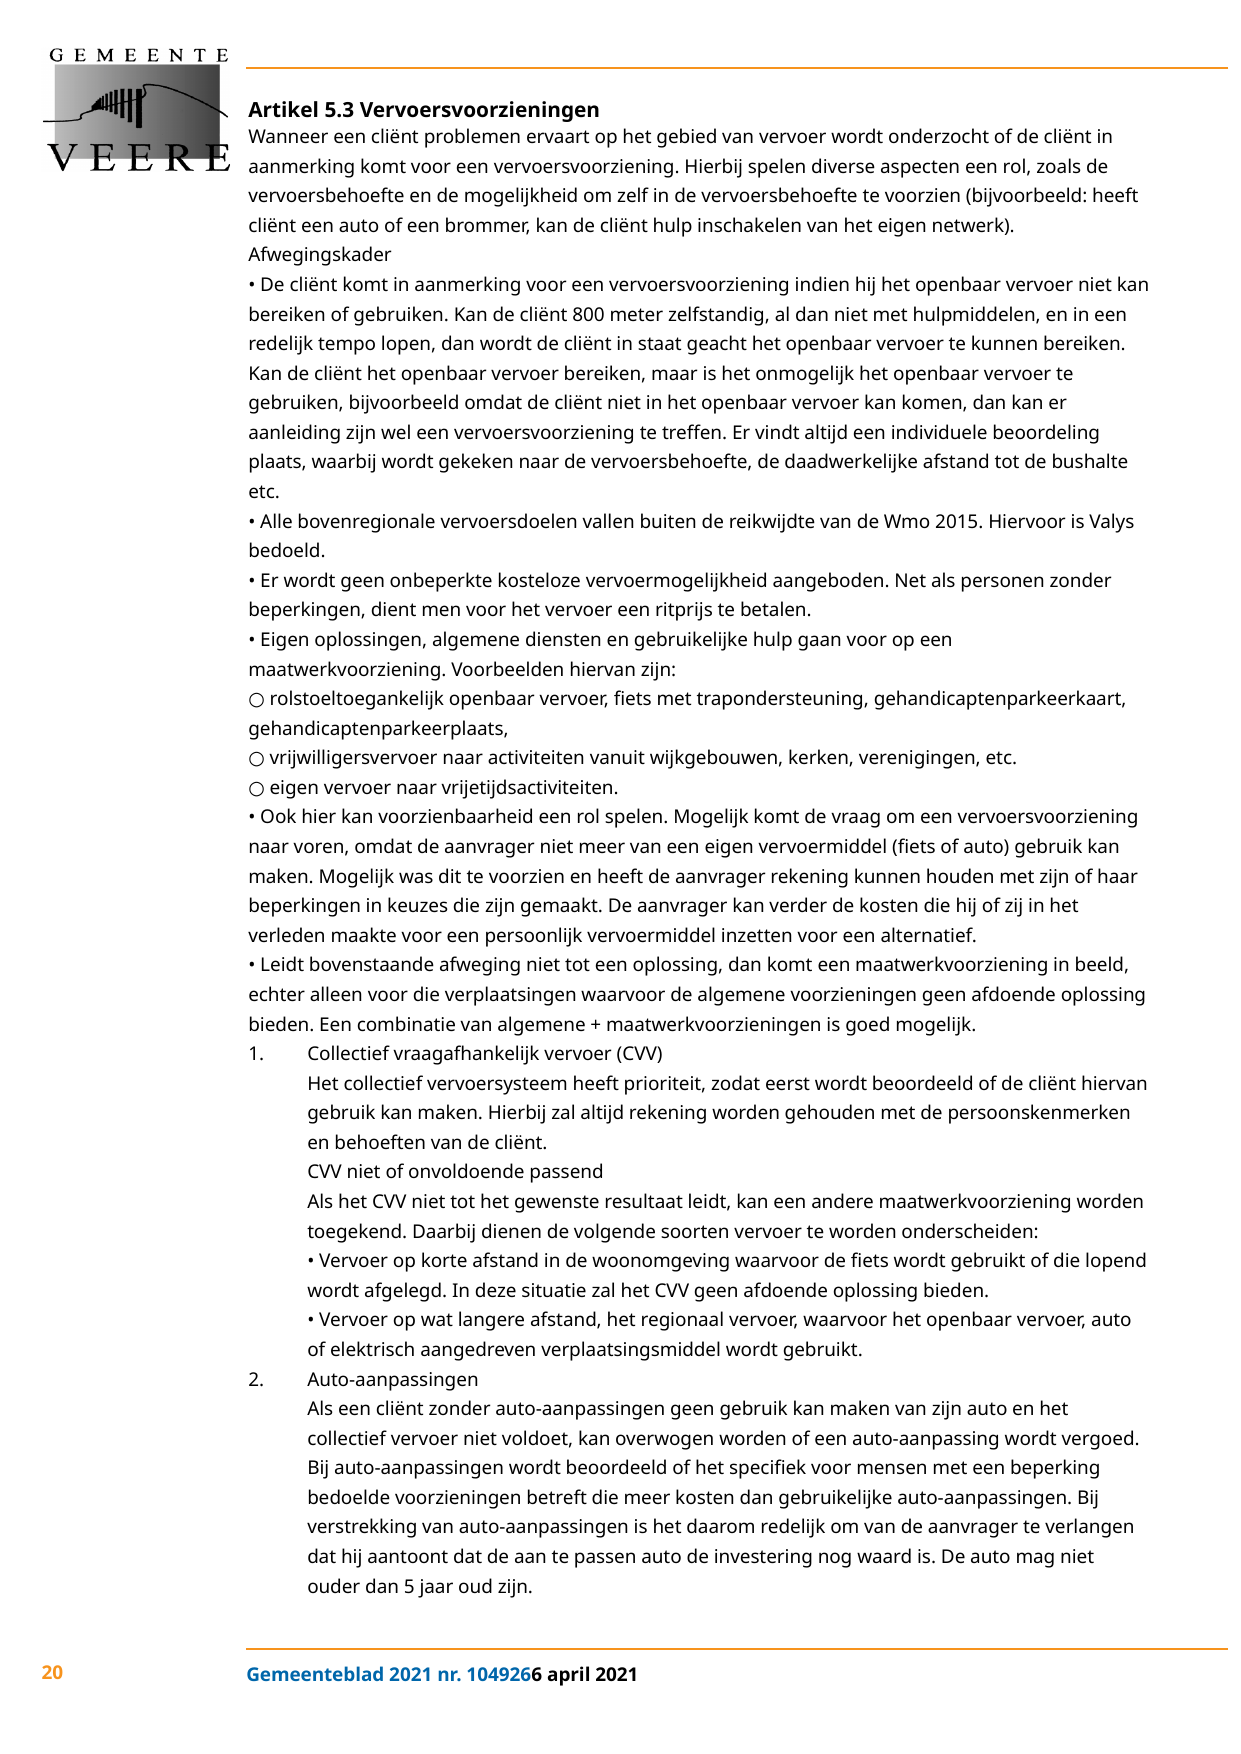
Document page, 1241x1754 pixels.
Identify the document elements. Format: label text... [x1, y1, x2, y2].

list CVV niet of onvoldoende passend [248, 1159, 1152, 1184]
list Als een cliënt zonder auto-aanpassingen geen gebruik kan maken van zijn auto en het collectief vervoer niet voldoet, kan overwogen worden of een auto-aanpassing wordt vergoed. Bij auto-aanpassingen wordt beoordeeld of het specifiek voor mensen met een beperking bedoelde voorzieningen betreft die meer kosten dan gebruikelijke auto-aanpassingen. Bij verstrekking van auto-aanpassingen is het daarom redelijk om van de aanvrager te verlangen dat hij aantoont dat de aan te passen auto de investering nog waard is. De auto mag niet ouder dan 5 jaar oud zijn. [248, 1395, 1152, 1598]
text ○ vrijwilligersvervoer naar activiteiten vanuit wijkgebouwen, kerken, verenigingen, etc. [248, 744, 1152, 770]
text • Ook hier kan voorzienbaarheid een rol spelen. Mogelijk komt de vraag om een vervoersvoorziening naar voren, omdat de aanvrager niet meer van een eigen vervoermiddel (fiets of auto) gebruik kan maken. Mogelijk was dit te voorzien en heeft de aanvrager rekening kunnen houden met zijn of haar beperkingen in keuzes die zijn gemaakt. De aanvrager kan verder de kosten die hij of zij in het verleden maakte voor een persoonlijk vervoermiddel inzetten voor een alternatief. [248, 804, 1152, 948]
text • De cliënt komt in aanmerking voor een vervoersvoorziening indien hij het openbaar vervoer niet kan bereiken of gebruiken. Kan de cliënt 800 meter zelfstandig, al dan niet met hulpmiddelen, en in een redelijk tempo lopen, dan wordt de cliënt in staat geacht het openbaar vervoer te kunnen bereiken. Kan de cliënt het openbaar vervoer bereiken, maar is het onmogelijk het openbaar vervoer te gebruiken, bijvoorbeeld omdat de cliënt niet in het openbaar vervoer kan komen, dan kan er aanleiding zijn wel een vervoersvoorziening te treffen. Er vindt altijd een individuele beoordeling plaats, waarbij wordt gekeken naar de vervoersbehoefte, de daadwerkelijke afstand tot de bushalte etc. [248, 271, 1152, 504]
text • Leidt bovenstaande afweging niet tot een oplossing, dan komt een maatwerkvoorziening in beeld, echter alleen voor die verplaatsingen waarvoor de algemene voorzieningen geen afdoende oplossing bieden. Een combinatie van algemene + maatwerkvoorzieningen is goed mogelijk. [248, 952, 1152, 1036]
list Als het CVV niet tot het gewenste resultaat leidt, kan een andere maatwerkvoorziening worden toegekend. Daarbij dienen de volgende soorten vervoer te worden onderscheiden: [248, 1188, 1152, 1243]
picture [41, 47, 231, 172]
text ○ rolstoeltoegankelijk openbaar vervoer, fiets met trapondersteuning, gehandicaptenparkeerkaart, gehandicaptenparkeerplaats, [248, 685, 1152, 741]
text • Alle bovenregionale vervoersdoelen vallen buiten de reikwijdte van de Wmo 2015. Hiervoor is Valys bedoeld. [248, 508, 1152, 563]
list Het collectief vervoersysteem heeft prioriteit, zodat eerst wordt beoordeeld of de cliënt hiervan gebruik kan maken. Hierbij zal altijd rekening worden gehouden met de persoonskenmerken en behoeften van de cliënt. [248, 1070, 1152, 1155]
list Auto-aanpassingen [248, 1366, 1152, 1391]
list • Vervoer op wat langere afstand, het regionaal vervoer, waarvoor het openbaar vervoer, auto of elektrisch aangedreven verplaatsingsmiddel wordt gebruikt. [248, 1307, 1152, 1362]
text ○ eigen vervoer naar vrijetijdsactiviteiten. [248, 774, 1152, 800]
text Wanneer een cliënt problemen ervaart op het gebied van vervoer wordt onderzocht of de cliënt in aanmerking komt voor een vervoersvoorziening. Hierbij spelen diverse aspecten een rol, zoals de vervoersbehoefte en de mogelijkheid om zelf in de vervoersbehoefte te voorzien (bijvoorbeeld: heeft cliënt een auto of een brommer, kan de cliënt hulp inschakelen van het eigen netwerk). [248, 123, 1152, 238]
text • Eigen oplossingen, algemene diensten en gebruikelijke hulp gaan voor op een maatwerkvoorziening. Voorbeelden hiervan zijn: [248, 626, 1152, 681]
list • Vervoer op korte afstand in de woonomgeving waarvoor de fiets wordt gebruikt of die lopend wordt afgelegd. In deze situatie zal het CVV geen afdoende oplossing bieden. [248, 1247, 1152, 1303]
list Collectief vraagafhankelijk vervoer (CVV) [248, 1040, 1152, 1066]
text Artikel 5.3 Vervoersvoorzieningen [248, 95, 1152, 123]
text • Er wordt geen onbeperkte kosteloze vervoermogelijkheid aangeboden. Net als personen zonder beperkingen, dient men voor het vervoer een ritprijs te betalen. [248, 567, 1152, 622]
text Afwegingskader [248, 242, 1152, 267]
